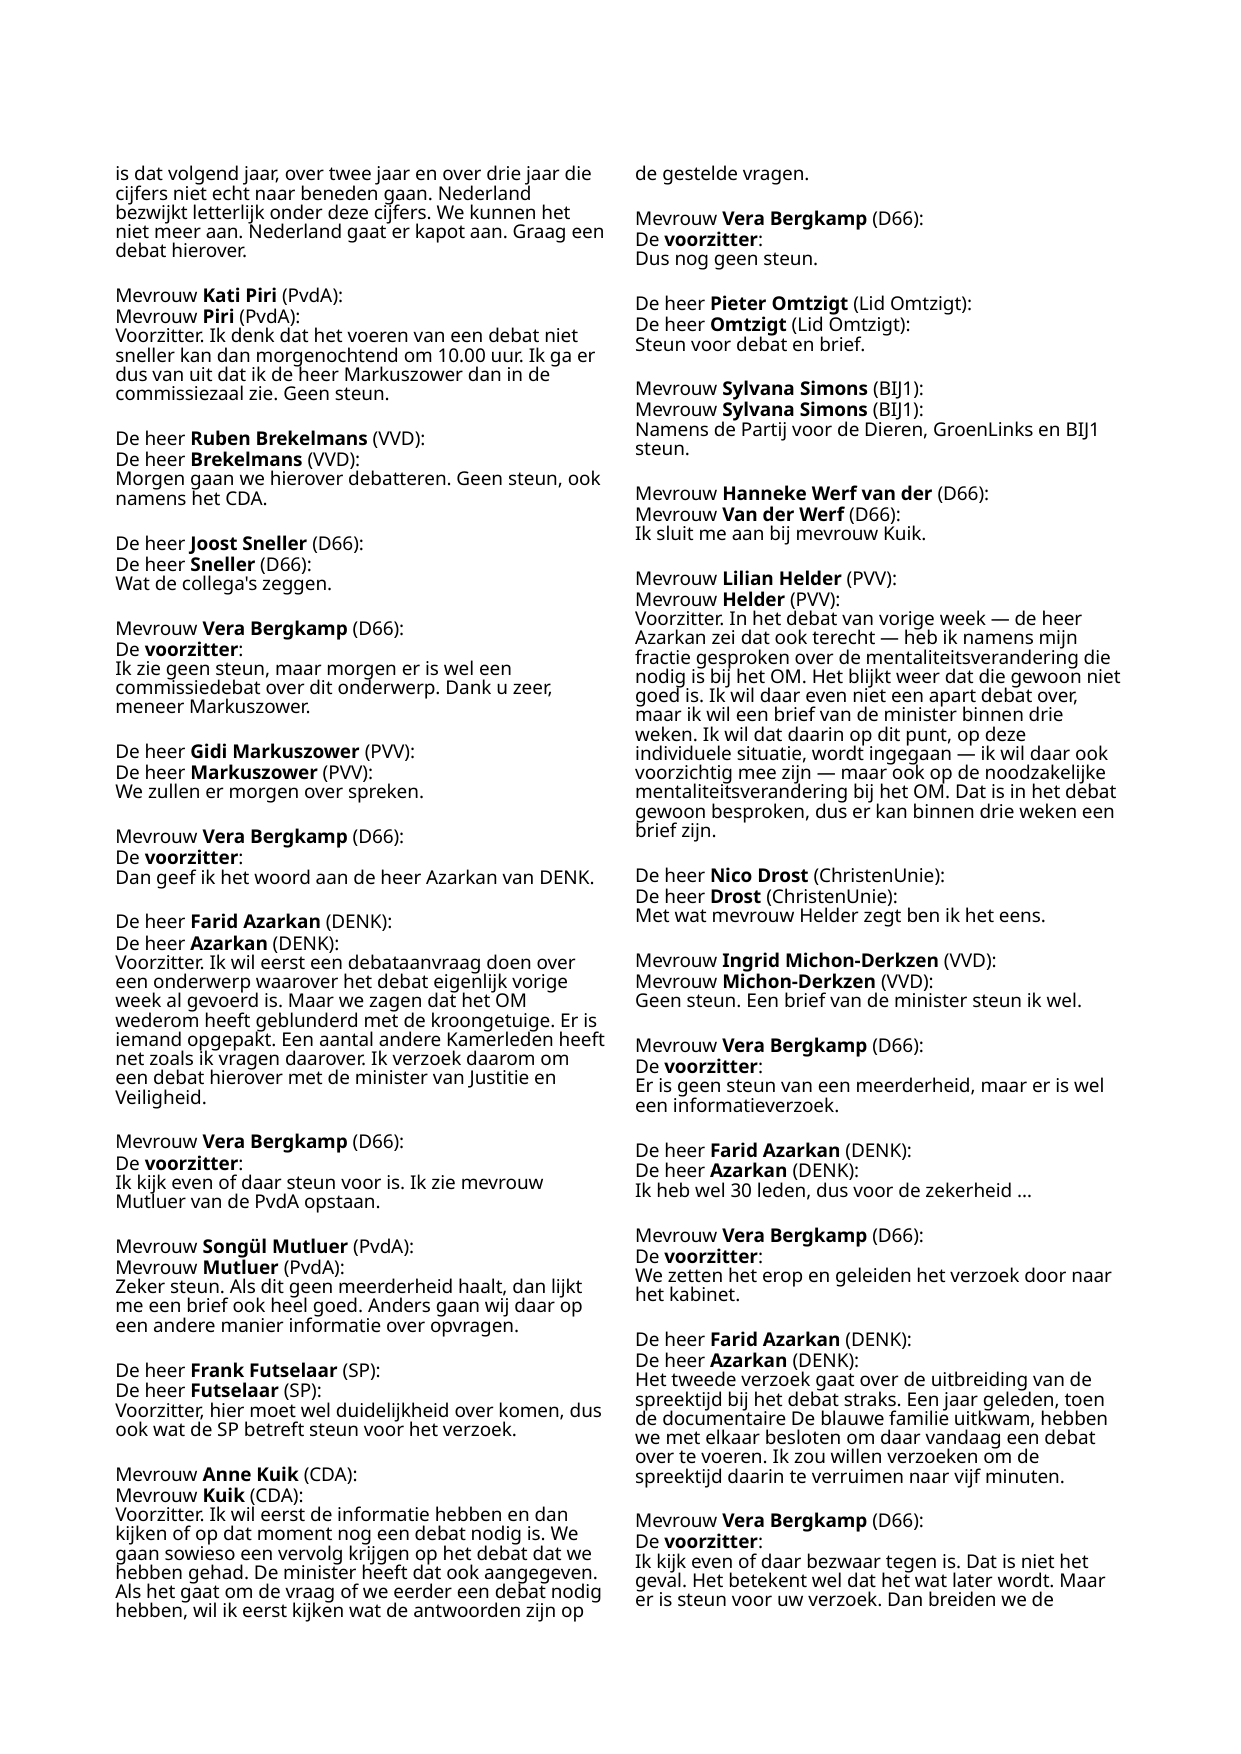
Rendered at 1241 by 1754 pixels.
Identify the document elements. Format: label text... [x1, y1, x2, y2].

text Mevrouw Sylvana Simons (BIJ1): [635, 376, 1125, 401]
text De heer Azarkan (DENK): [115, 934, 605, 954]
text Er is geen steun van een meerderheid, maar er is wel een informatieverzoek. [635, 1077, 1125, 1116]
text Voorzitter. Ik wil eerst een debataanvraag doen over een onderwerp waarover het debat eigenlijk vorige week al gevoerd is. Maar we zagen dat het OM wederom heeft geblunderd met de kroongetuige. Er is iemand opgepakt. Een aantal andere Kamerleden heeft net zoals ik vragen daarover. Ik verzoek daarom om een debat hierover met de minister van Justitie en Veiligheid. [115, 954, 605, 1108]
text Mevrouw Vera Bergkamp (D66): [115, 1129, 605, 1154]
text Met wat mevrouw Helder zegt ben ik het eens. [635, 907, 1125, 926]
text Geen steun. Een brief van de minister steun ik wel. [635, 992, 1125, 1012]
text Namens de Partij voor de Dieren, GroenLinks en BIJ1 steun. [635, 421, 1125, 459]
text Ik kijk even of daar steun voor is. Ik zie mevrouw Mutluer van de PvdA opstaan. [115, 1174, 605, 1212]
text de gestelde vragen. [635, 165, 1125, 184]
text Mevrouw Helder (PVV): [635, 591, 1125, 610]
text Mevrouw Sylvana Simons (BIJ1): [635, 401, 1125, 421]
text Mevrouw Kati Piri (PvdA): [115, 282, 605, 308]
text Mevrouw Ingrid Michon-Derkzen (VVD): [635, 947, 1125, 973]
text De heer Futselaar (SP): [115, 1382, 605, 1402]
text De heer Azarkan (DENK): [635, 1162, 1125, 1182]
text De heer Joost Sneller (D66): [115, 530, 605, 556]
text Morgen gaan we hierover debatteren. Geen steun, ook namens het CDA. [115, 470, 605, 509]
text Ik sluit me aan bij mevrouw Kuik. [635, 525, 1125, 544]
text De heer Nico Drost (ChristenUnie): [635, 862, 1125, 888]
text Mevrouw Vera Bergkamp (D66): [635, 205, 1125, 231]
text We zetten het erop en geleiden het verzoek door naar het kabinet. [635, 1267, 1125, 1305]
text Voorzitter, hier moet wel duidelijkheid over komen, dus ook wat de SP betreft steun voor het verzoek. [115, 1402, 605, 1440]
text Mevrouw Anne Kuik (CDA): [115, 1461, 605, 1487]
text De voorzitter: [635, 1058, 1125, 1077]
text De heer Gidi Markuszower (PVV): [115, 738, 605, 764]
text De voorzitter: [635, 1248, 1125, 1267]
text is dat volgend jaar, over twee jaar en over drie jaar die cijfers niet echt naar beneden gaan. Nederland bezwijkt letterlijk onder deze cijfers. We kunnen het niet meer aan. Nederland gaat er kapot aan. Graag een debat hierover. [115, 165, 605, 262]
text De heer Sneller (D66): [115, 556, 605, 575]
text Voorzitter. Ik wil eerst de informatie hebben en dan kijken of op dat moment nog een debat nodig is. We gaan sowieso een vervolg krijgen op het debat dat we hebben gehad. De minister heeft dat ook aangegeven. Als het gaat om de vraag of we eerder een debat nodig hebben, wil ik eerst kijken wat de antwoorden zijn op [115, 1506, 605, 1622]
text Mevrouw Vera Bergkamp (D66): [115, 824, 605, 849]
text De heer Farid Azarkan (DENK): [635, 1326, 1125, 1352]
text Voorzitter. Ik denk dat het voeren van een debat niet sneller kan dan morgenochtend om 10.00 uur. Ik ga er dus van uit dat ik de heer Markuszower dan in de commissiezaal zie. Geen steun. [115, 327, 605, 404]
text De heer Omtzigt (Lid Omtzigt): [635, 316, 1125, 336]
text De voorzitter: [635, 231, 1125, 250]
text Mevrouw Michon-Derkzen (VVD): [635, 973, 1125, 992]
text Mevrouw Piri (PvdA): [115, 308, 605, 327]
text Mevrouw Vera Bergkamp (D66): [115, 615, 605, 641]
text De heer Brekelmans (VVD): [115, 451, 605, 470]
text Mevrouw Lilian Helder (PVV): [635, 565, 1125, 591]
text De voorzitter: [635, 1533, 1125, 1553]
text De voorzitter: [115, 849, 605, 869]
text Wat de collega's zeggen. [115, 575, 605, 594]
text Steun voor debat en brief. [635, 336, 1125, 355]
text Zeker steun. Als dit geen meerderheid haalt, dan lijkt me een brief ook heel goed. Anders gaan wij daar op een andere manier informatie over opvragen. [115, 1278, 605, 1336]
text Mevrouw Vera Bergkamp (D66): [635, 1508, 1125, 1533]
text Mevrouw Vera Bergkamp (D66): [635, 1222, 1125, 1248]
text Ik kijk even of daar bezwaar tegen is. Dat is niet het geval. Het betekent wel dat het wat later wordt. Maar er is steun voor uw verzoek. Dan breiden we de [635, 1553, 1125, 1611]
text Ik heb wel 30 leden, dus voor de zekerheid … [635, 1182, 1125, 1201]
text De heer Pieter Omtzigt (Lid Omtzigt): [635, 291, 1125, 316]
text De heer Farid Azarkan (DENK): [635, 1137, 1125, 1162]
text Voorzitter. In het debat van vorige week — de heer Azarkan zei dat ook terecht — heb ik namens mijn fractie gesproken over de mentaliteitsverandering die nodig is bij het OM. Het blijkt weer dat die gewoon niet goed is. Ik wil daar even niet een apart debat over, maar ik wil een brief van de minister binnen drie weken. Ik wil dat daarin op dit punt, op deze individuele situatie, wordt ingegaan — ik wil daar ook voorzichtig mee zijn — maar ook op de noodzakelijke mentaliteitsverandering bij het OM. Dat is in het debat gewoon besproken, dus er kan binnen drie weken een brief zijn. [635, 610, 1125, 841]
text Het tweede verzoek gaat over de uitbreiding van de spreektijd bij het debat straks. Een jaar geleden, toen de documentaire De blauwe familie uitkwam, hebben we met elkaar besloten om daar vandaag een debat over te voeren. Ik zou willen verzoeken om de spreektijd daarin te verruimen naar vijf minuten. [635, 1371, 1125, 1487]
text De heer Drost (ChristenUnie): [635, 888, 1125, 907]
text De heer Ruben Brekelmans (VVD): [115, 425, 605, 451]
text De heer Azarkan (DENK): [635, 1352, 1125, 1371]
text Mevrouw Hanneke Werf van der (D66): [635, 480, 1125, 506]
text Dus nog geen steun. [635, 250, 1125, 270]
text We zullen er morgen over spreken. [115, 783, 605, 803]
text De voorzitter: [115, 1154, 605, 1174]
text De heer Frank Futselaar (SP): [115, 1357, 605, 1382]
text Mevrouw Van der Werf (D66): [635, 506, 1125, 525]
text De heer Farid Azarkan (DENK): [115, 909, 605, 934]
text Mevrouw Vera Bergkamp (D66): [635, 1032, 1125, 1058]
text Mevrouw Mutluer (PvdA): [115, 1259, 605, 1278]
text De voorzitter: [115, 641, 605, 660]
text Mevrouw Kuik (CDA): [115, 1487, 605, 1506]
text Dan geef ik het woord aan de heer Azarkan van DENK. [115, 869, 605, 888]
text De heer Markuszower (PVV): [115, 764, 605, 783]
text Ik zie geen steun, maar morgen er is wel een commissiedebat over dit onderwerp. Dank u zeer, meneer Markuszower. [115, 660, 605, 718]
text Mevrouw Songül Mutluer (PvdA): [115, 1233, 605, 1259]
